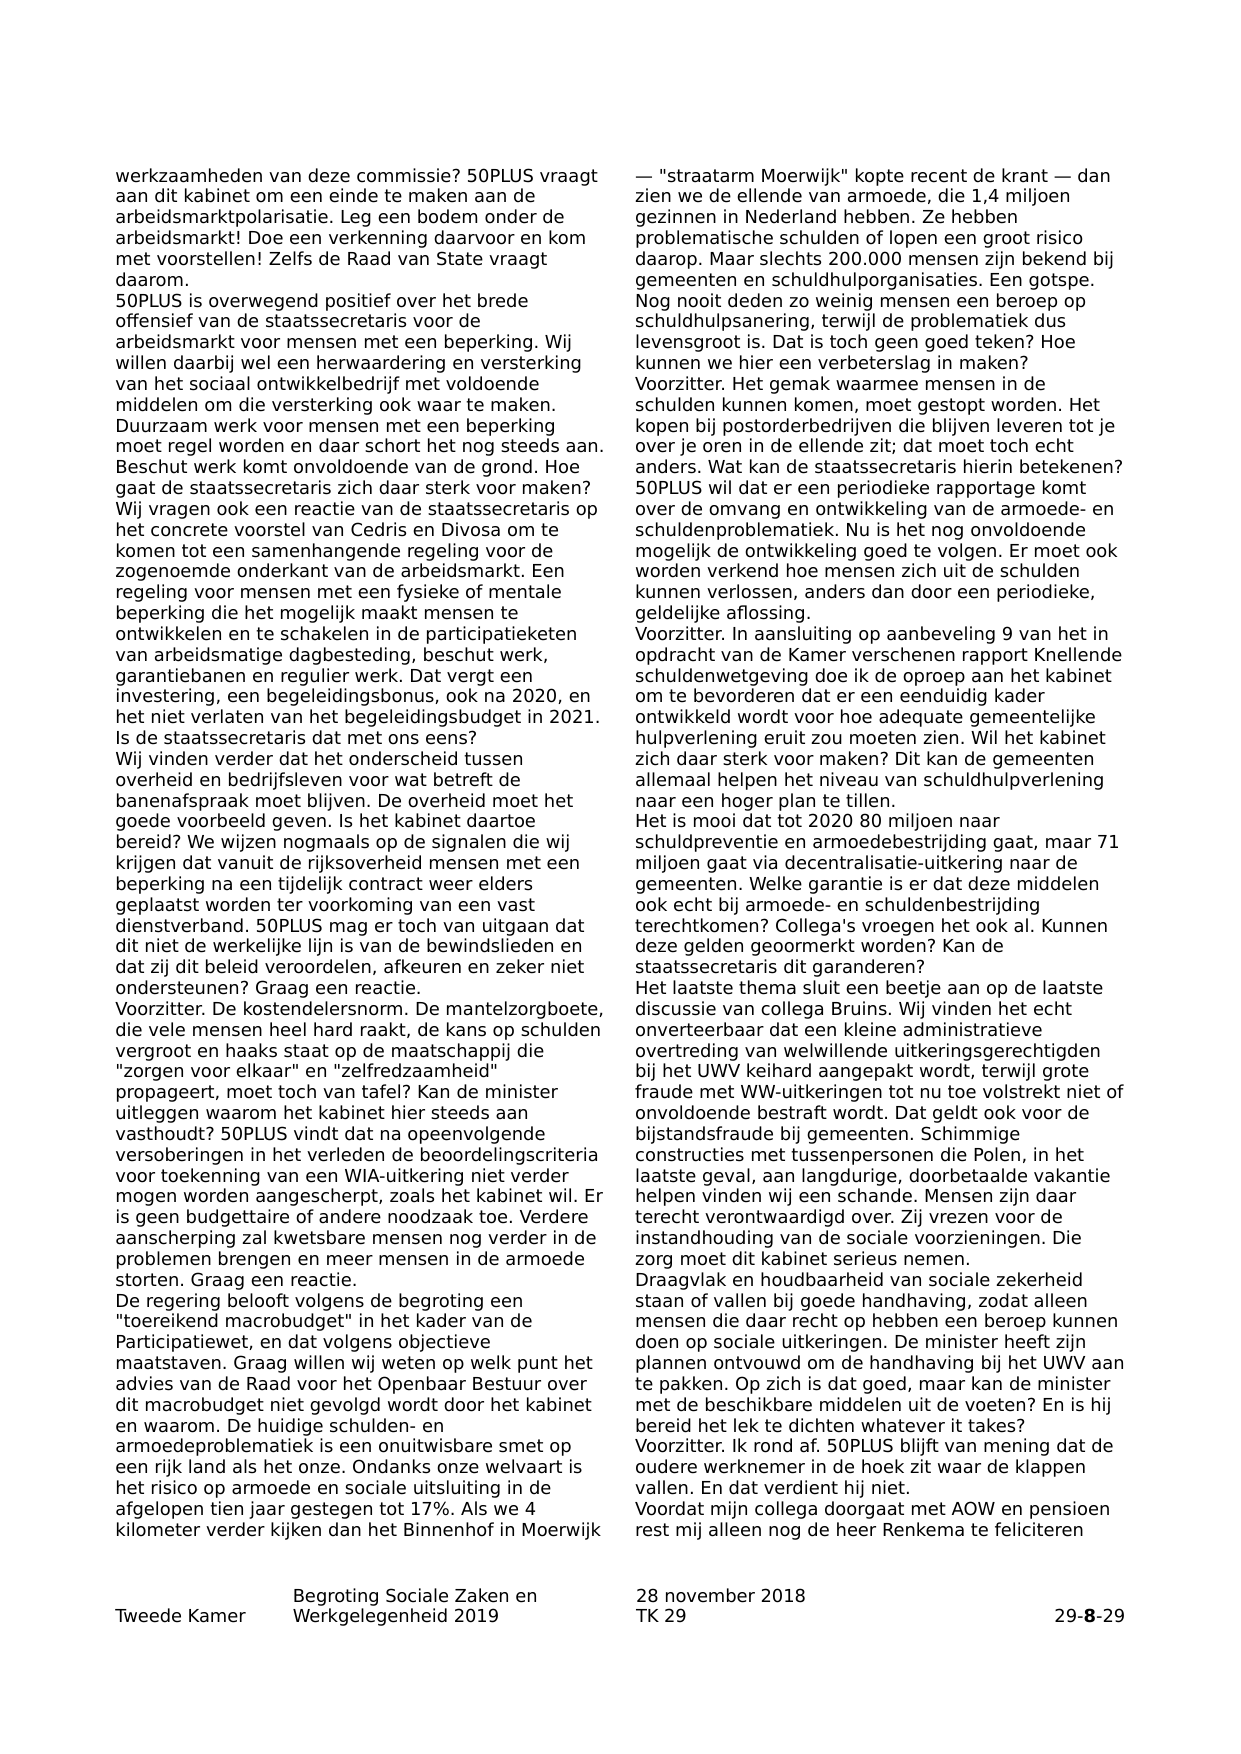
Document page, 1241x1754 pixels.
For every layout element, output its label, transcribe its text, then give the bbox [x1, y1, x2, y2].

text Draagvlak en houdbaarheid van sociale zekerheid staan of vallen bij goede handhaving, zodat alleen mensen die daar recht op hebben een beroep kunnen doen op sociale uitkeringen. De minister heeft zijn plannen ontvouwd om de handhaving bij het UWV aan te pakken. Op zich is dat goed, maar kan de minister met de beschikbare middelen uit de voeten? En is hij bereid het lek te dichten whatever it takes? [635, 1269, 1125, 1436]
text Voorzitter. De kostendelersnorm. De mantelzorgboete, die vele mensen heel hard raakt, de kans op schulden vergroot en haaks staat op de maatschappij die "zorgen voor elkaar" en "zelfredzaamheid" propageert, moet toch van tafel? Kan de minister uitleggen waarom het kabinet hier steeds aan vasthoudt? 50PLUS vindt dat na opeenvolgende versoberingen in het verleden de beoordelingscriteria voor toekenning van een WIA-uitkering niet verder mogen worden aangescherpt, zoals het kabinet wil. Er is geen budgettaire of andere noodzaak toe. Verdere aanscherping zal kwetsbare mensen nog verder in de problemen brengen en meer mensen in de armoede storten. Graag een reactie. [115, 999, 605, 1290]
text Het laatste thema sluit een beetje aan op de laatste discussie van collega Bruins. Wij vinden het echt onverteerbaar dat een kleine administratieve overtreding van welwillende uitkeringsgerechtigden bij het UWV keihard aangepakt wordt, terwijl grote fraude met WW-uitkeringen tot nu toe volstrekt niet of onvoldoende bestraft wordt. Dat geldt ook voor de bijstandsfraude bij gemeenten. Schimmige constructies met tussenpersonen die Polen, in het laatste geval, aan langdurige, doorbetaalde vakantie helpen vinden wij een schande. Mensen zijn daar terecht verontwaardigd over. Zij vrezen voor de instandhouding van de sociale voorzieningen. Die zorg moet dit kabinet serieus nemen. [635, 978, 1125, 1269]
text Het is mooi dat tot 2020 80 miljoen naar schuldpreventie en armoedebestrijding gaat, maar 71 miljoen gaat via decentralisatie-uitkering naar de gemeenten. Welke garantie is er dat deze middelen ook echt bij armoede- en schuldenbestrijding terechtkomen? Collega's vroegen het ook al. Kunnen deze gelden geoormerkt worden? Kan de staatssecretaris dit garanderen? [635, 811, 1125, 978]
text Voorzitter. Ik rond af. 50PLUS blijft van mening dat de oudere werknemer in de hoek zit waar de klappen vallen. En dat verdient hij niet. [635, 1436, 1125, 1499]
text werkzaamheden van deze commissie? 50PLUS vraagt aan dit kabinet om een einde te maken aan de arbeidsmarktpolarisatie. Leg een bodem onder de arbeidsmarkt! Doe een verkenning daarvoor en kom met voorstellen! Zelfs de Raad van State vraagt daarom. [115, 165, 605, 290]
text De regering belooft volgens de begroting een "toereikend macrobudget" in het kader van de Participatiewet, en dat volgens objectieve maatstaven. Graag willen wij weten op welk punt het advies van de Raad voor het Openbaar Bestuur over dit macrobudget niet gevolgd wordt door het kabinet en waarom. De huidige schulden- en armoedeproblematiek is een onuitwisbare smet op een rijk land als het onze. Ondanks onze welvaart is het risico op armoede en sociale uitsluiting in de afgelopen tien jaar gestegen tot 17%. Als we 4 kilometer verder kijken dan het Binnenhof in Moerwijk [115, 1290, 605, 1540]
text Wij vinden verder dat het onderscheid tussen overheid en bedrijfsleven voor wat betreft de banenafspraak moet blijven. De overheid moet het goede voorbeeld geven. Is het kabinet daartoe bereid? We wijzen nogmaals op de signalen die wij krijgen dat vanuit de rijksoverheid mensen met een beperking na een tijdelijk contract weer elders geplaatst worden ter voorkoming van een vast dienstverband. 50PLUS mag er toch van uitgaan dat dit niet de werkelijke lijn is van de bewindslieden en dat zij dit beleid veroordelen, afkeuren en zeker niet ondersteunen? Graag een reactie. [115, 749, 605, 999]
text Voorzitter. In aansluiting op aanbeveling 9 van het in opdracht van de Kamer verschenen rapport Knellende schuldenwetgeving doe ik de oproep aan het kabinet om te bevorderen dat er een eenduidig kader ontwikkeld wordt voor hoe adequate gemeentelijke hulpverlening eruit zou moeten zien. Wil het kabinet zich daar sterk voor maken? Dit kan de gemeenten allemaal helpen het niveau van schuldhulpverlening naar een hoger plan te tillen. [635, 624, 1125, 811]
text Voordat mijn collega doorgaat met AOW en pensioen rest mij alleen nog de heer Renkema te feliciteren [635, 1499, 1125, 1540]
text — "straatarm Moerwijk" kopte recent de krant — dan zien we de ellende van armoede, die 1,4 miljoen gezinnen in Nederland hebben. Ze hebben problematische schulden of lopen een groot risico daarop. Maar slechts 200.000 mensen zijn bekend bij gemeenten en schuldhulporganisaties. Een gotspe. Nog nooit deden zo weinig mensen een beroep op schuldhulpsanering, terwijl de problematiek dus levensgroot is. Dat is toch geen goed teken? Hoe kunnen we hier een verbeterslag in maken? [635, 165, 1125, 374]
text 50PLUS is overwegend positief over het brede offensief van de staatssecretaris voor de arbeidsmarkt voor mensen met een beperking. Wij willen daarbij wel een herwaardering en versterking van het sociaal ontwikkelbedrijf met voldoende middelen om die versterking ook waar te maken. Duurzaam werk voor mensen met een beperking moet regel worden en daar schort het nog steeds aan. Beschut werk komt onvoldoende van de grond. Hoe gaat de staatssecretaris zich daar sterk voor maken? Wij vragen ook een reactie van de staatssecretaris op het concrete voorstel van Cedris en Divosa om te komen tot een samenhangende regeling voor de zogenoemde onderkant van de arbeidsmarkt. Een regeling voor mensen met een fysieke of mentale beperking die het mogelijk maakt mensen te ontwikkelen en te schakelen in de participatieketen van arbeidsmatige dagbesteding, beschut werk, garantiebanen en regulier werk. Dat vergt een investering, een begeleidingsbonus, ook na 2020, en het niet verlaten van het begeleidingsbudget in 2021. Is de staatssecretaris dat met ons eens? [115, 290, 605, 749]
text Voorzitter. Het gemak waarmee mensen in de schulden kunnen komen, moet gestopt worden. Het kopen bij postorderbedrijven die blijven leveren tot je over je oren in de ellende zit; dat moet toch echt anders. Wat kan de staatssecretaris hierin betekenen? 50PLUS wil dat er een periodieke rapportage komt over de omvang en ontwikkeling van de armoede- en schuldenproblematiek. Nu is het nog onvoldoende mogelijk de ontwikkeling goed te volgen. Er moet ook worden verkend hoe mensen zich uit de schulden kunnen verlossen, anders dan door een periodieke, geldelijke aflossing. [635, 374, 1125, 624]
